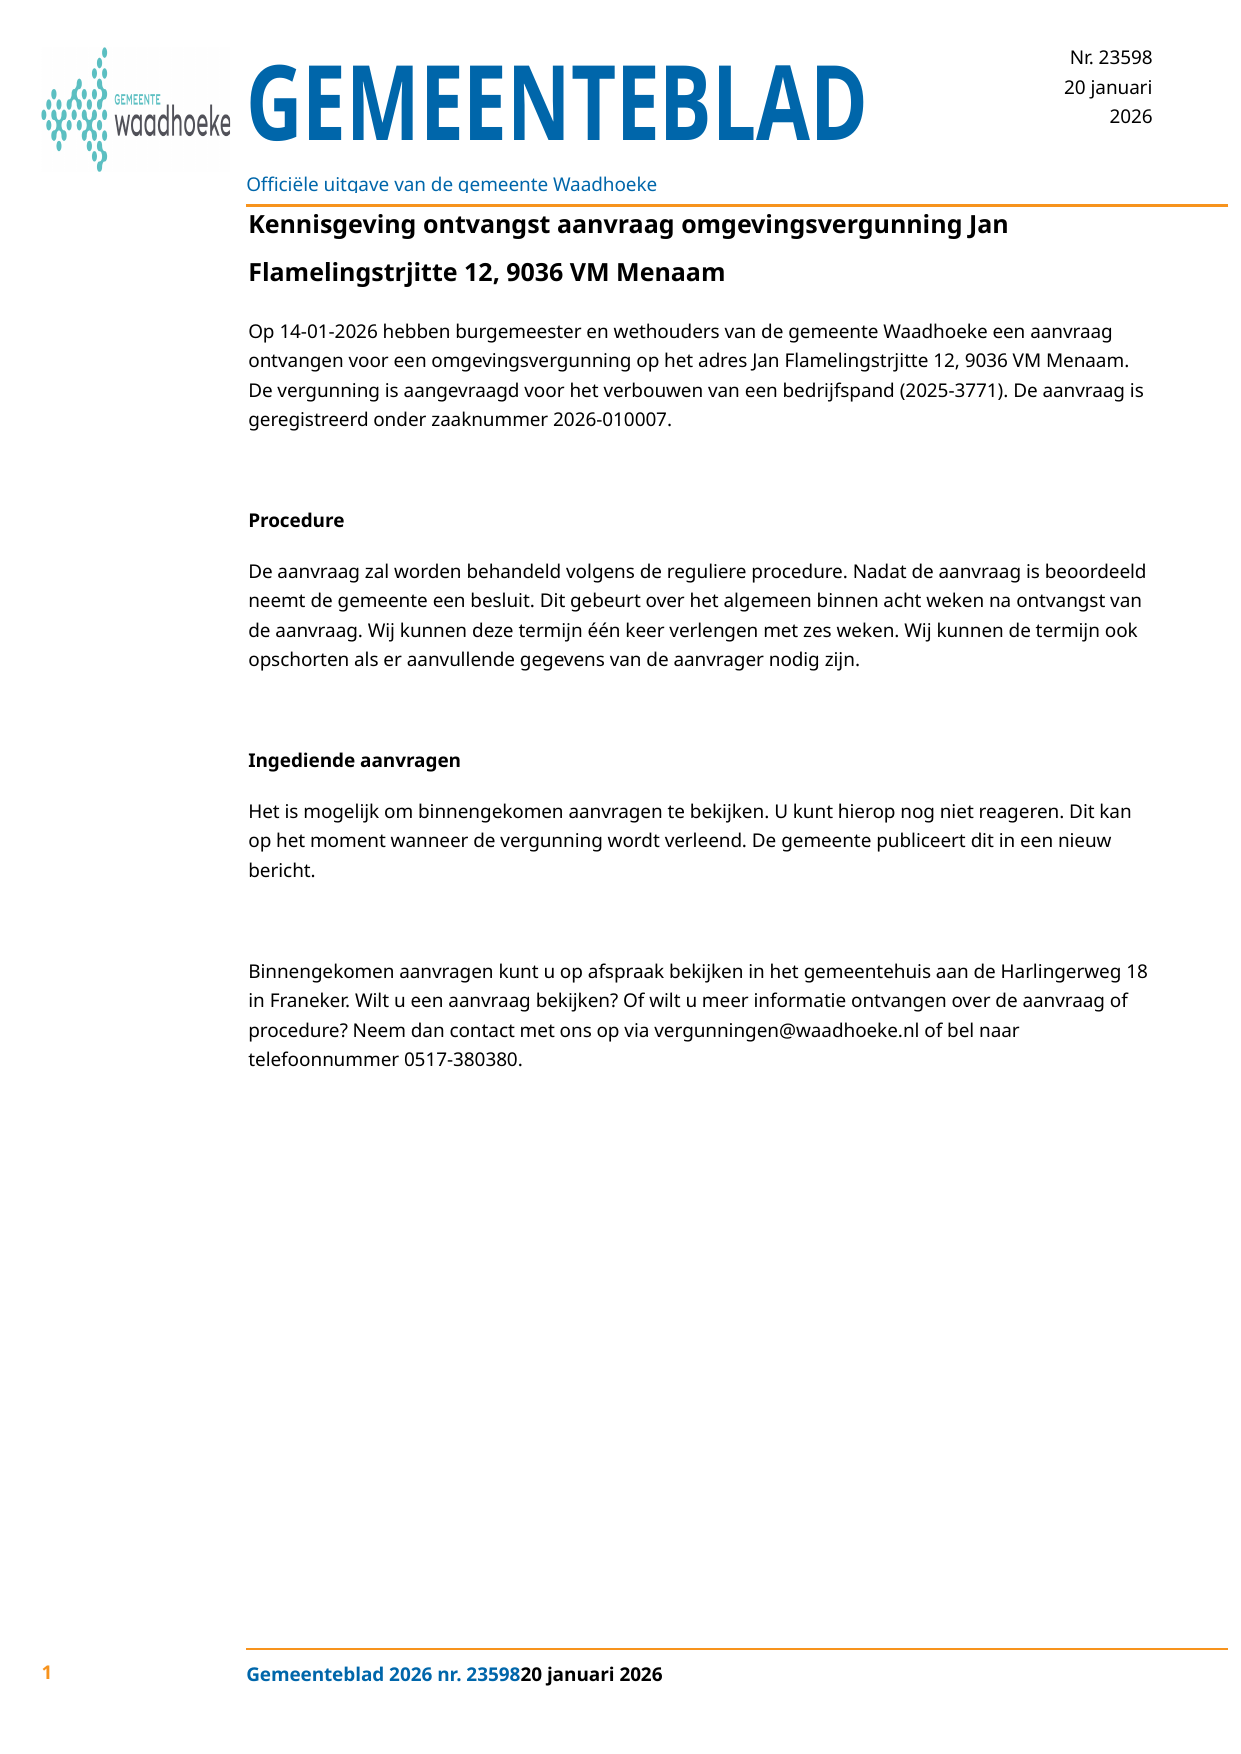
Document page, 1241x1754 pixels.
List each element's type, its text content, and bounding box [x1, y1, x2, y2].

text Kennisgeving ontvangst aanvraag omgevingsvergunning Jan Flamelingstrjitte 12, 9036 VM Menaam [248, 207, 1152, 288]
text Ingediende aanvragen [248, 747, 1152, 773]
text Binnengekomen aanvragen kunt u op afspraak bekijken in het gemeentehuis aan de Harlingerweg 18 in Franeker. Wilt u een aanvraag bekijken? Of wilt u meer informatie ontvangen over de aanvraag of procedure? Neem dan contact met ons op via vergunningen@waadhoeke.nl of bel naar telefoonnummer 0517-380380. [248, 958, 1152, 1072]
text Op 14-01-2026 hebben burgemeester en wethouders van de gemeente Waadhoeke een aanvraag ontvangen voor een omgevingsvergunning op het adres Jan Flamelingstrjitte 12, 9036 VM Menaam. De vergunning is aangevraagd voor het verbouwen van een bedrijfspand (2025-3771). De aanvraag is geregistreerd onder zaaknummer 2026-010007. [248, 318, 1152, 432]
text Het is mogelijk om binnengekomen aanvragen te bekijken. U kunt hierop nog niet reageren. Dit kan op het moment wanneer de vergunning wordt verleend. De gemeente publiceert dit in een nieuw bericht. [248, 798, 1152, 883]
text Procedure [248, 507, 1152, 533]
text De aanvraag zal worden behandeld volgens de reguliere procedure. Nadat de aanvraag is beoordeeld neemt de gemeente een besluit. Dit gebeurt over het algemeen binnen acht weken na ontvangst van de aanvraag. Wij kunnen deze termijn één keer verlengen met zes weken. Wij kunnen de termijn ook opschorten als er aanvullende gegevens van de aanvrager nodig zijn. [248, 558, 1152, 672]
picture [41, 47, 231, 172]
